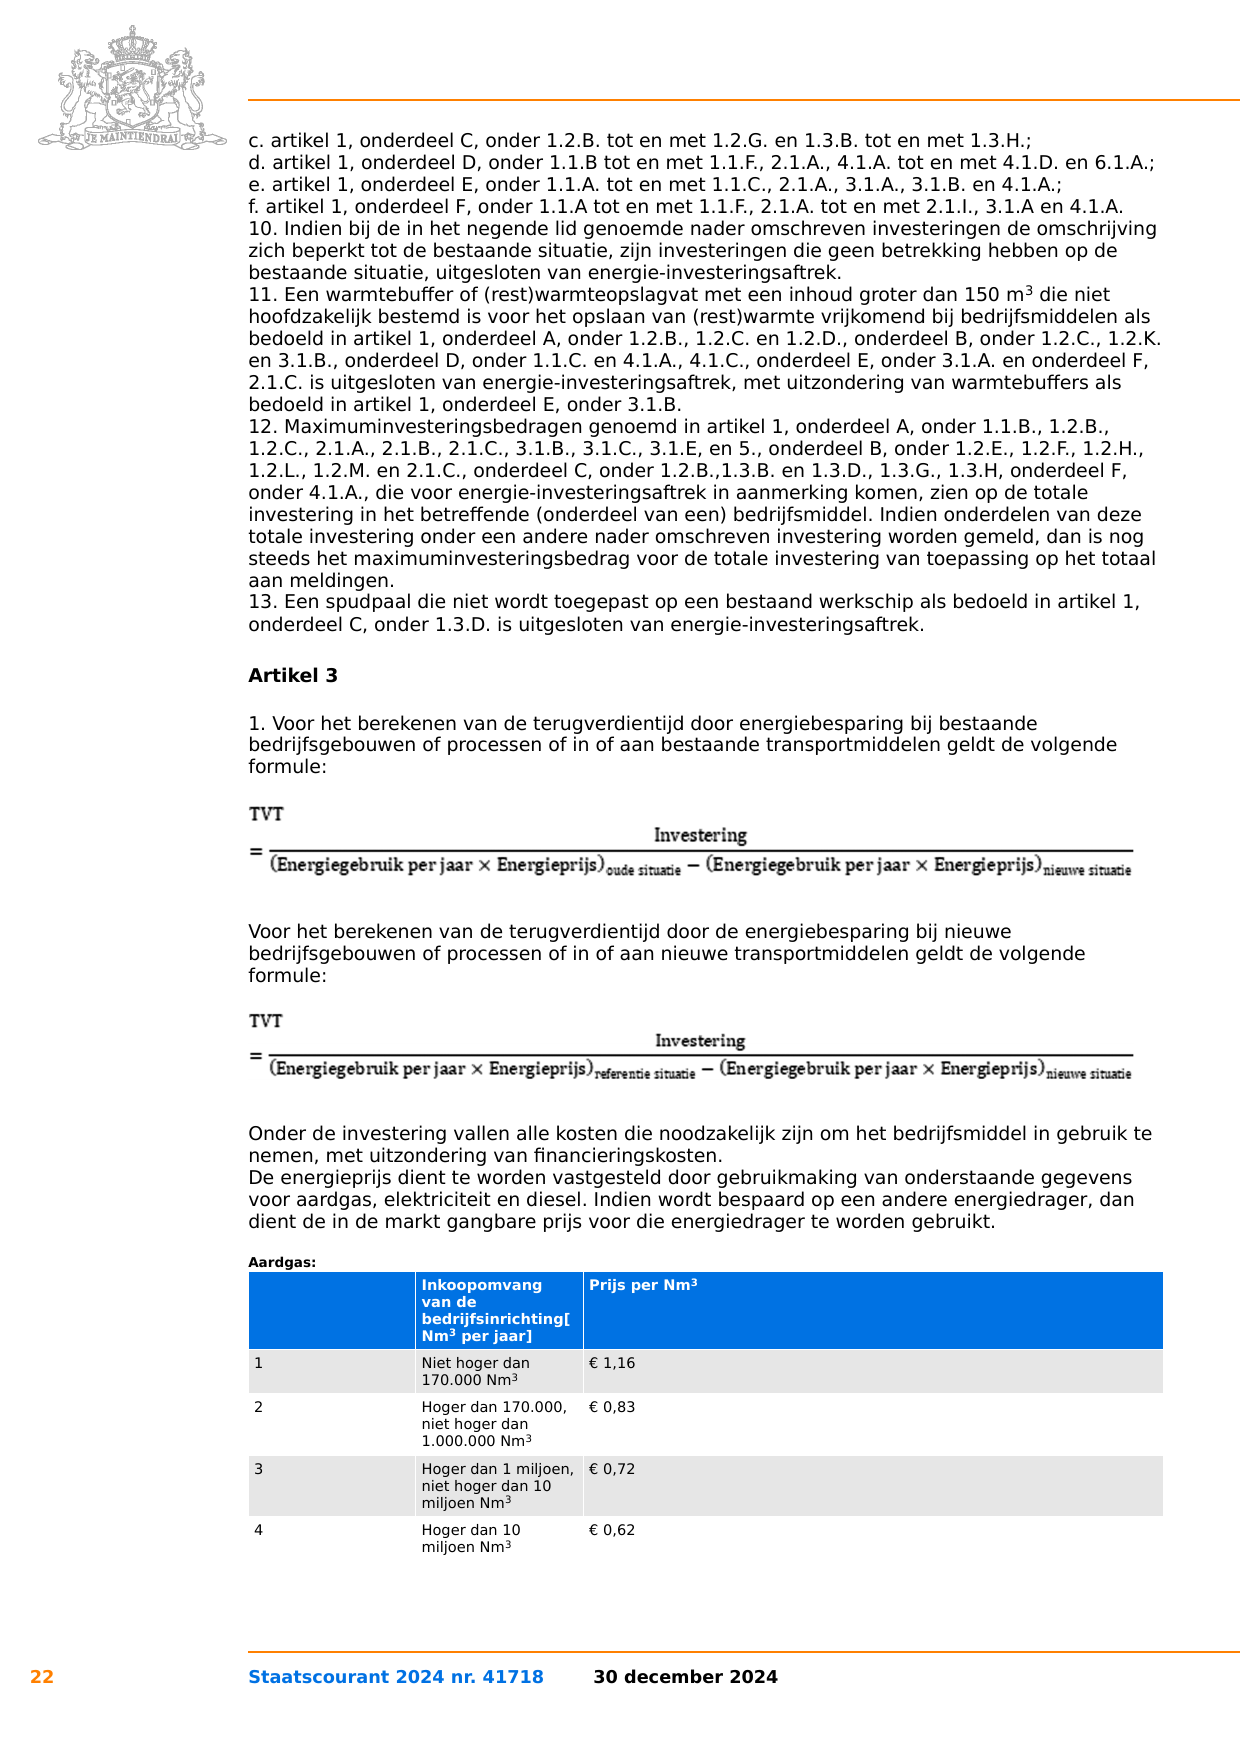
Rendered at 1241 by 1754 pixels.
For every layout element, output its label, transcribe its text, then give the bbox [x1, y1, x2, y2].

text d. artikel 1, onderdeel D, onder 1.1.B tot en met 1.1.F., 2.1.A., 4.1.A. tot en met 4.1.D. en 6.1.A.; [248, 152, 1163, 174]
text e. artikel 1, onderdeel E, onder 1.1.A. tot en met 1.1.C., 2.1.A., 3.1.A., 3.1.B. en 4.1.A.; [248, 174, 1163, 196]
text De energieprijs dient te worden vastgesteld door gebruikmaking van onderstaande gegevens voor aardgas, elektriciteit en diesel. Indien wordt bespaard op een andere energiedrager, dan dient de in de markt gangbare prijs voor die energiedrager te worden gebruikt. [248, 1167, 1163, 1233]
text 10. Indien bij de in het negende lid genoemde nader omschreven investeringen de omschrijving zich beperkt tot de bestaande situatie, zijn investeringen die geen betrekking hebben op de bestaande situatie, uitgesloten van energie-investeringsaftrek. [248, 218, 1163, 284]
text 1. Voor het berekenen van de terugverdientijd door energiebesparing bij bestaande bedrijfsgebouwen of processen of in of aan bestaande transportmiddelen geldt de volgende formule: [248, 712, 1163, 778]
table_cell 1 [249, 1350, 415, 1393]
text 13. Een spudpaal die niet wordt toegepast op een bestaand werkschip als bedoeld in artikel 1, onderdeel C, onder 1.3.D. is uitgesloten van energie-investeringsaftrek. [248, 591, 1163, 635]
picture [248, 800, 1134, 877]
text 12. Maximuminvesteringsbedragen genoemd in artikel 1, onderdeel A, onder 1.1.B., 1.2.B., 1.2.C., 2.1.A., 2.1.B., 2.1.C., 3.1.B., 3.1.C., 3.1.E, en 5., onderdeel B, onder 1.2.E., 1.2.F., 1.2.H., 1.2.L., 1.2.M. en 2.1.C., onderdeel C, onder 1.2.B.,1.3.B. en 1.3.D., 1.3.G., 1.3.H, onderdeel F, onder 4.1.A., die voor energie-investeringsaftrek in aanmerking komen, zien op de totale investering in het betreffende (onderdeel van een) bedrijfsmiddel. Indien onderdelen van deze totale investering onder een andere nader omschreven investering worden gemeld, dan is nog steeds het maximuminvesteringsbedrag voor de totale investering van toepassing op het totaal aan meldingen. [248, 416, 1163, 591]
text 11. Een warmtebuffer of (rest)warmteopslagvat met een inhoud groter dan 150 m3 die niet hoofdzakelijk bestemd is voor het opslaan van (rest)warmte vrijkomend bij bedrijfsmiddelen als bedoeld in artikel 1, onderdeel A, onder 1.2.B., 1.2.C. en 1.2.D., onderdeel B, onder 1.2.C., 1.2.K. en 3.1.B., onderdeel D, onder 1.1.C. en 4.1.A., 4.1.C., onderdeel E, onder 3.1.A. en onderdeel F, 2.1.C. is uitgesloten van energie-investeringsaftrek, met uitzondering van warmtebuffers als bedoeld in artikel 1, onderdeel E, onder 3.1.B. [248, 284, 1163, 416]
text Onder de investering vallen alle kosten die noodzakelijk zijn om het bedrijfsmiddel in gebruik te nemen, met uitzondering van financieringskosten. [248, 1123, 1163, 1167]
text f. artikel 1, onderdeel F, onder 1.1.A tot en met 1.1.F., 2.1.A. tot en met 2.1.I., 3.1.A en 4.1.A. [248, 196, 1163, 218]
table_cell Inkoopomvang van de bedrijfsinrichting[Nm3 per jaar] [416, 1272, 583, 1349]
subtitle Artikel 3 [248, 665, 1163, 687]
table_cell Niet hoger dan 170.000 Nm3 [416, 1350, 583, 1393]
picture [248, 1008, 1134, 1080]
table_cell € 0,72 [584, 1456, 1163, 1516]
table_cell [249, 1272, 415, 1349]
picture [38, 25, 227, 150]
table_cell Hoger dan 10 miljoen Nm3 [416, 1517, 583, 1561]
table_cell Hoger dan 170.000, niet hoger dan 1.000.000 Nm3 [416, 1395, 583, 1455]
table_cell € 0,83 [584, 1395, 1163, 1455]
table_cell € 0,62 [584, 1517, 1163, 1561]
table_cell 2 [249, 1395, 415, 1455]
text c. artikel 1, onderdeel C, onder 1.2.B. tot en met 1.2.G. en 1.3.B. tot en met 1.3.H.; [248, 130, 1163, 152]
table_cell Hoger dan 1 miljoen, niet hoger dan 10 miljoen Nm3 [416, 1456, 583, 1516]
table_cell Prijs per Nm3 [584, 1272, 1163, 1349]
table_cell € 1,16 [584, 1350, 1163, 1393]
text Voor het berekenen van de terugverdientijd door de energiebesparing bij nieuwe bedrijfsgebouwen of processen of in of aan nieuwe transportmiddelen geldt de volgende formule: [248, 921, 1163, 987]
table_header Aardgas: [248, 1255, 1163, 1271]
table_cell 3 [249, 1456, 415, 1516]
table_cell 4 [249, 1517, 415, 1561]
